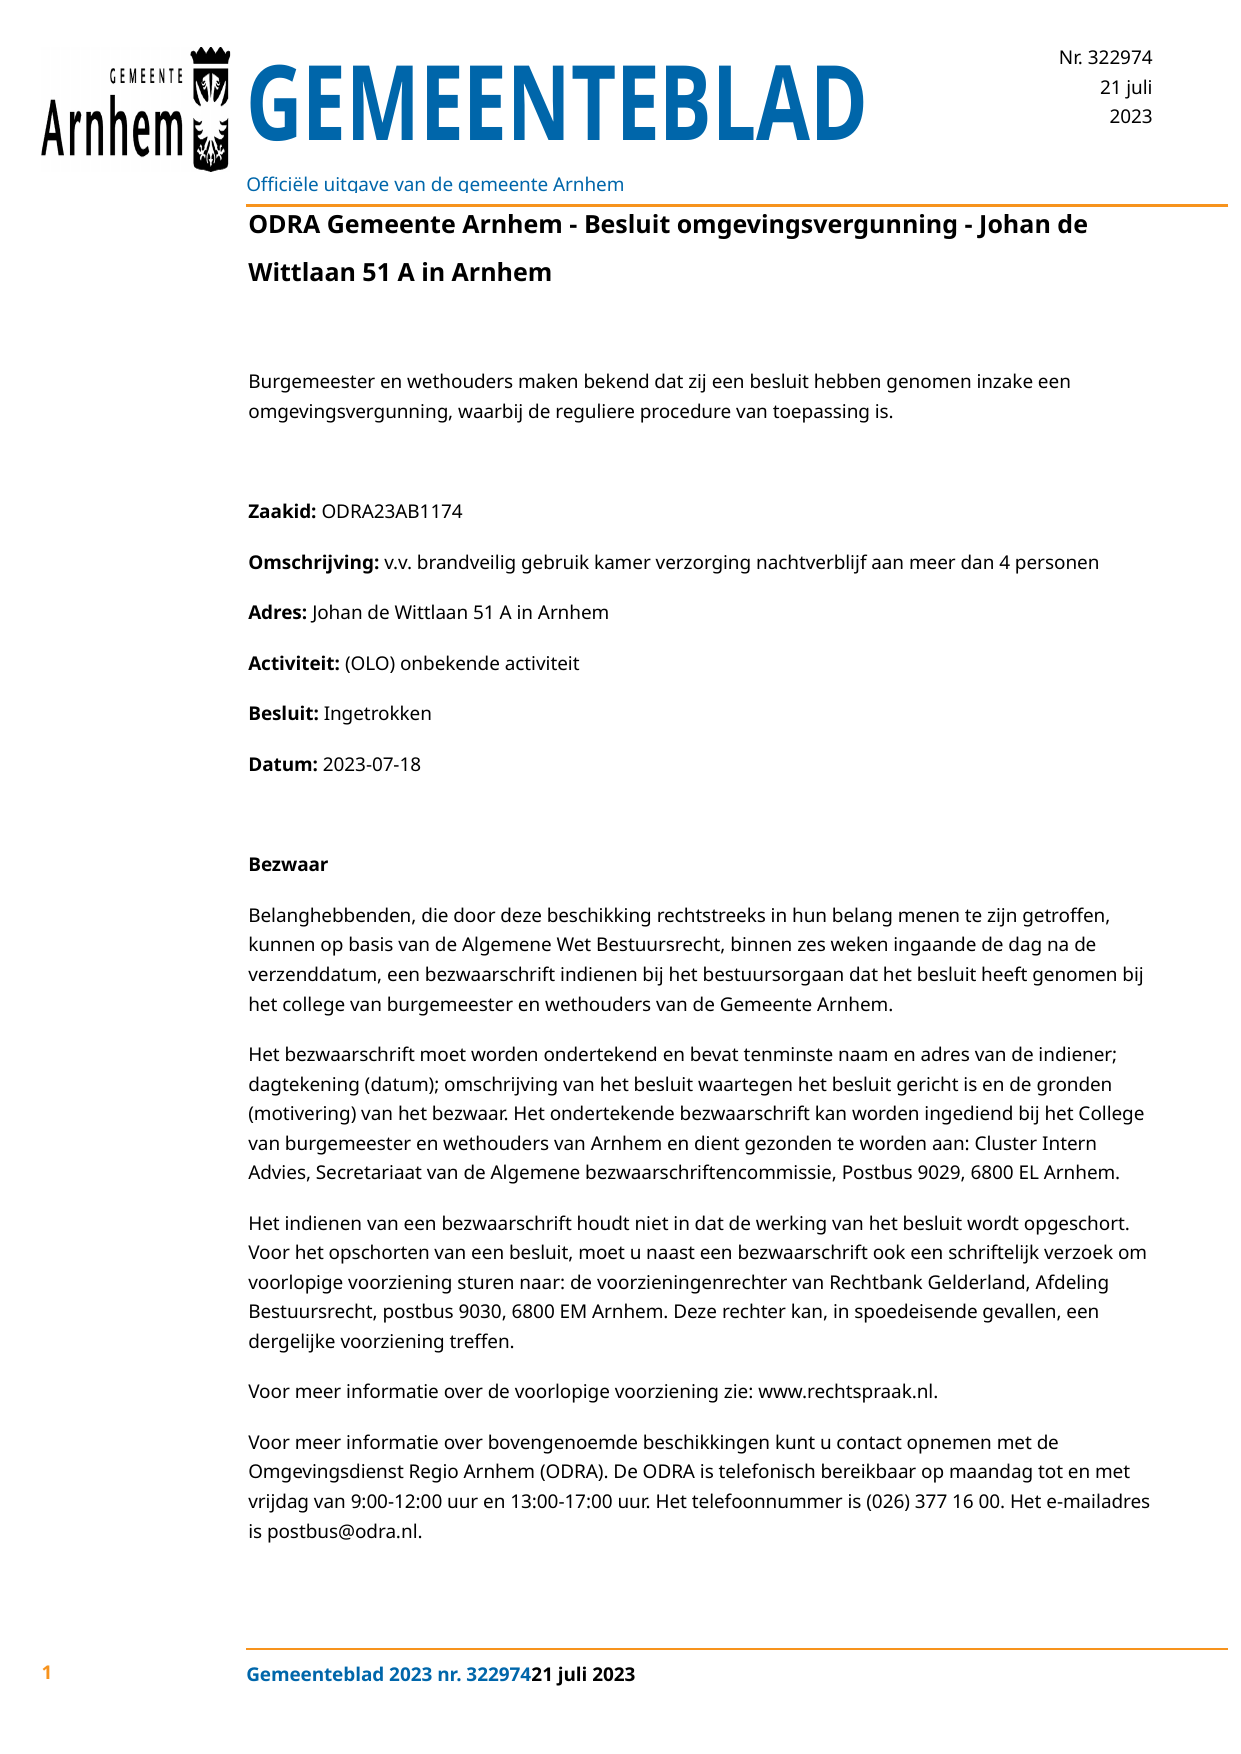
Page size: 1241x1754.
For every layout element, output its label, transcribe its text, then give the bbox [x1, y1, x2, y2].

text ODRA Gemeente Arnhem - Besluit omgevingsvergunning - Johan de Wittlaan 51 A in Arnhem [248, 207, 1152, 288]
text Datum: 2023-07-18 [248, 751, 1152, 777]
text Zaakid: ODRA23AB1174 [248, 499, 1152, 524]
text Voor meer informatie over de voorlopige voorziening zie: www.rechtspraak.nl. [248, 1379, 1152, 1404]
text Bezwaar [248, 852, 1152, 877]
text Burgemeester en wethouders maken bekend dat zij een besluit hebben genomen inzake een omgevingsvergunning, waarbij de reguliere procedure van toepassing is. [248, 368, 1152, 424]
text Adres: Johan de Wittlaan 51 A in Arnhem [248, 599, 1152, 625]
text Voor meer informatie over bovengenoemde beschikkingen kunt u contact opnemen met de Omgevingsdienst Regio Arnhem (ODRA). De ODRA is telefonisch bereikbaar op maandag tot en met vrijdag van 9:00-12:00 uur en 13:00-17:00 uur. Het telefoonnummer is (026) 377 16 00. Het e-mailadres is postbus@odra.nl. [248, 1429, 1152, 1544]
text Het indienen van een bezwaarschrift houdt niet in dat de werking van het besluit wordt opgeschort. Voor het opschorten van een besluit, moet u naast een bezwaarschrift ook een schriftelijk verzoek om voorlopige voorziening sturen naar: de voorzieningenrechter van Rechtbank Gelderland, Afdeling Bestuursrecht, postbus 9030, 6800 EM Arnhem. Deze rechter kan, in spoedeisende gevallen, een dergelijke voorziening treffen. [248, 1210, 1152, 1354]
text Het bezwaarschrift moet worden ondertekend en bevat tenminste naam en adres van de indiener; dagtekening (datum); omschrijving van het besluit waartegen het besluit gericht is en de gronden (motivering) van het bezwaar. Het ondertekende bezwaarschrift kan worden ingediend bij het College van burgemeester en wethouders van Arnhem en dient gezonden te worden aan: Cluster Intern Advies, Secretariaat van de Algemene bezwaarschriftencommissie, Postbus 9029, 6800 EL Arnhem. [248, 1041, 1152, 1185]
text Belanghebbenden, die door deze beschikking rechtstreeks in hun belang menen te zijn getroffen, kunnen op basis van de Algemene Wet Bestuursrecht, binnen zes weken ingaande de dag na de verzenddatum, een bezwaarschrift indienen bij het bestuursorgaan dat het besluit heeft genomen bij het college van burgemeester en wethouders van de Gemeente Arnhem. [248, 902, 1152, 1017]
text Activiteit: (OLO) onbekende activiteit [248, 650, 1152, 676]
text Besluit: Ingetrokken [248, 700, 1152, 726]
picture [41, 47, 231, 172]
text Omschrijving: v.v. brandveilig gebruik kamer verzorging nachtverblijf aan meer dan 4 personen [248, 549, 1152, 575]
